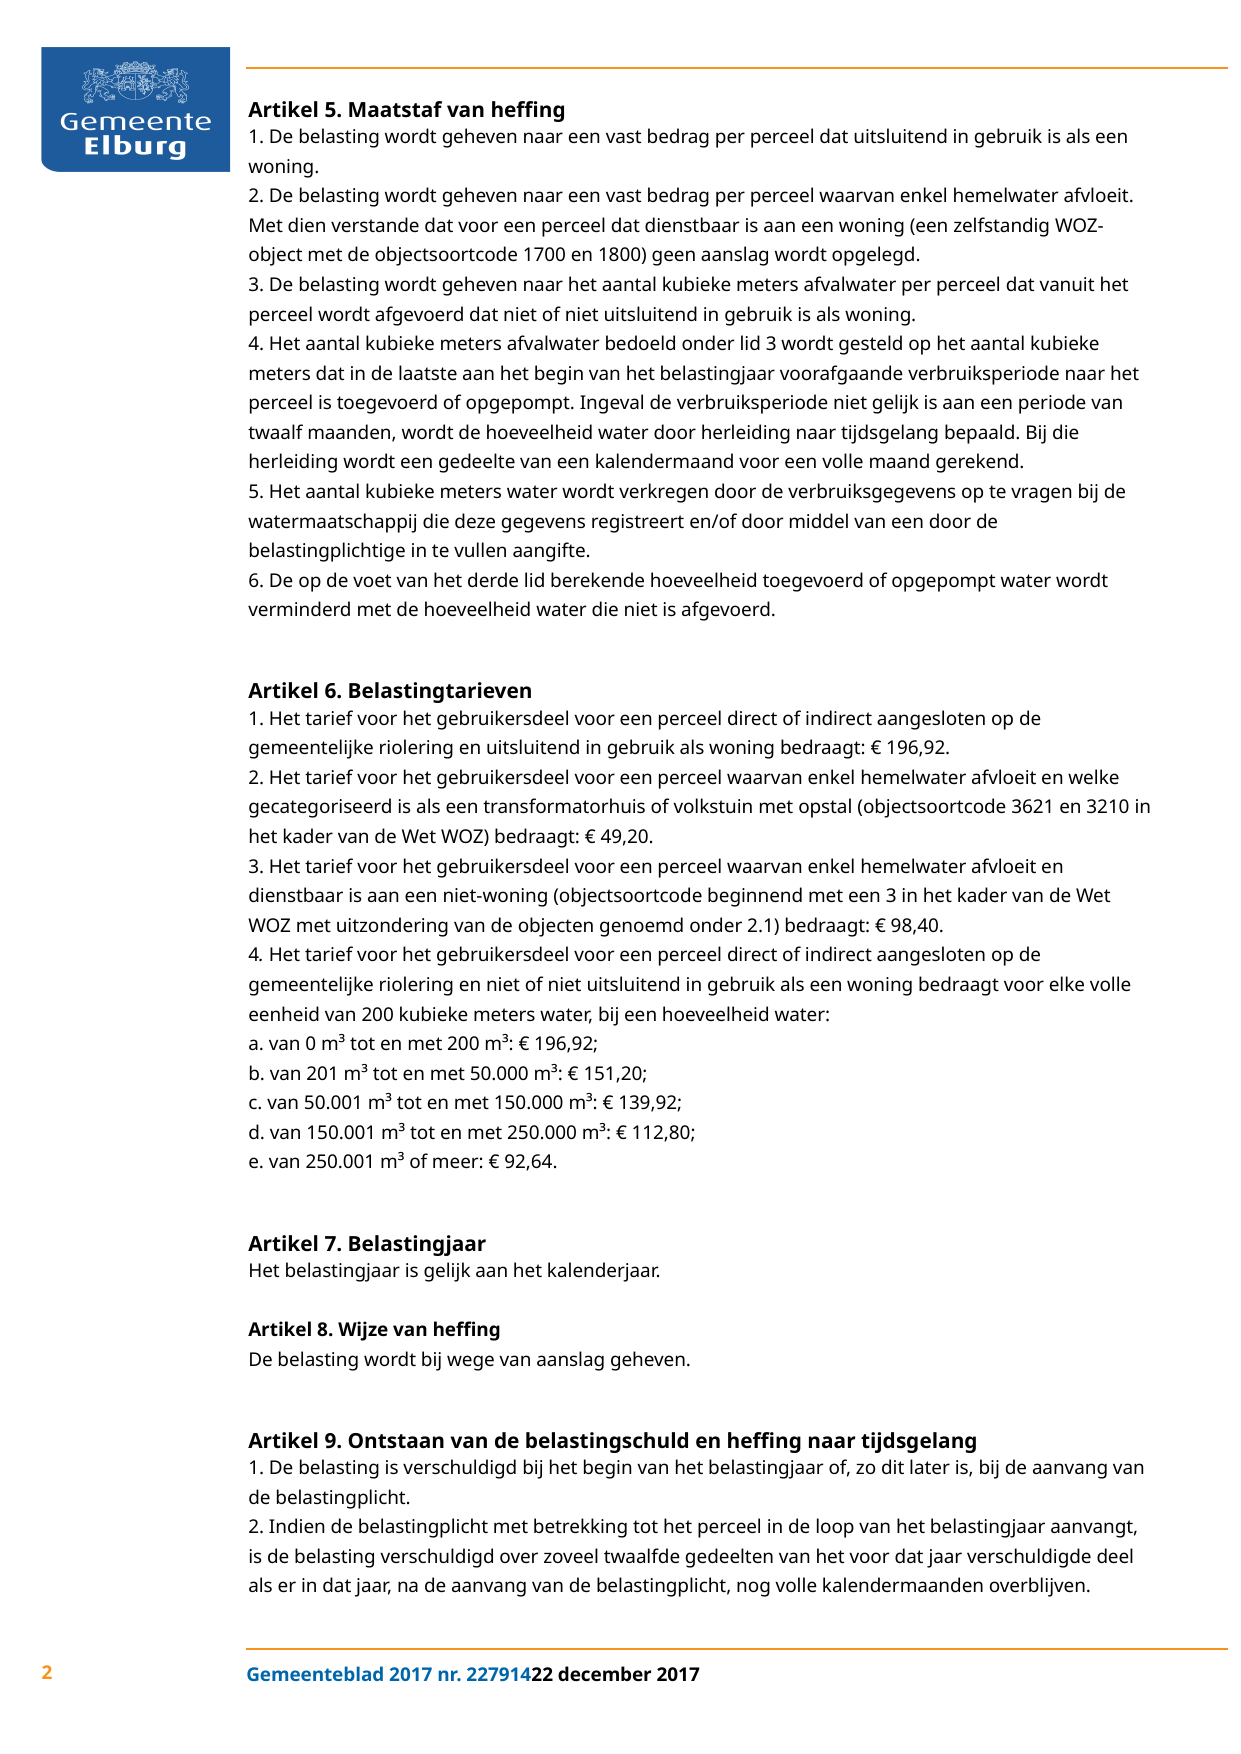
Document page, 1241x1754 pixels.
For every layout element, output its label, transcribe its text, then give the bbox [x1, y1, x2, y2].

text Artikel 7. Belastingjaar [248, 1229, 1152, 1257]
text 3. De belasting wordt geheven naar het aantal kubieke meters afvalwater per perceel dat vanuit het perceel wordt afgevoerd dat niet of niet uitsluitend in gebruik is als woning. [248, 271, 1152, 326]
text Artikel 9. Ontstaan van de belastingschuld en heffing naar tijdsgelang [248, 1426, 1152, 1454]
text d. van 150.001 m³ tot en met 250.000 m³: € 112,80; [248, 1119, 1152, 1145]
text Het belastingjaar is gelijk aan het kalenderjaar. [248, 1257, 1152, 1283]
text 3. Het tarief voor het gebruikersdeel voor een perceel waarvan enkel hemelwater afvloeit en dienstbaar is aan een niet-woning (objectsoortcode beginnend met een 3 in het kader van de Wet WOZ met uitzondering van de objecten genoemd onder 2.1) bedraagt: € 98,40. [248, 853, 1152, 938]
text 1. De belasting wordt geheven naar een vast bedrag per perceel dat uitsluitend in gebruik is als een woning. [248, 123, 1152, 178]
text 6. De op de voet van het derde lid berekende hoeveelheid toegevoerd of opgepompt water wordt verminderd met de hoeveelheid water die niet is afgevoerd. [248, 567, 1152, 622]
text 4. Het aantal kubieke meters afvalwater bedoeld onder lid 3 wordt gesteld op het aantal kubieke meters dat in de laatste aan het begin van het belastingjaar voorafgaande verbruiksperiode naar het perceel is toegevoerd of opgepompt. Ingeval de verbruiksperiode niet gelijk is aan een periode van twaalf maanden, wordt de hoeveelheid water door herleiding naar tijdsgelang bepaald. Bij die herleiding wordt een gedeelte van een kalendermaand voor een volle maand gerekend. [248, 330, 1152, 474]
text De belasting wordt bij wege van aanslag geheven. [248, 1346, 1152, 1372]
text 2. De belasting wordt geheven naar een vast bedrag per perceel waarvan enkel hemelwater afvloeit. Met dien verstande dat voor een perceel dat dienstbaar is aan een woning (een zelfstandig WOZ-object met de objectsoortcode 1700 en 1800) geen aanslag wordt opgelegd. [248, 182, 1152, 267]
picture [41, 47, 231, 172]
text b. van 201 m³ tot en met 50.000 m³: € 151,20; [248, 1060, 1152, 1086]
text Artikel 6. Belastingtarieven [248, 677, 1152, 705]
text 2. Het tarief voor het gebruikersdeel voor een perceel waarvan enkel hemelwater afvloeit en welke gecategoriseerd is als een transformatorhuis of volkstuin met opstal (objectsoortcode 3621 en 3210 in het kader van de Wet WOZ) bedraagt: € 49,20. [248, 764, 1152, 849]
text Artikel 8. Wijze van heffing [248, 1316, 1152, 1342]
text 5. Het aantal kubieke meters water wordt verkregen door de verbruiksgegevens op te vragen bij de watermaatschappij die deze gegevens registreert en/of door middel van een door de belastingplichtige in te vullen aangifte. [248, 478, 1152, 563]
text a. van 0 m³ tot en met 200 m³: € 196,92; [248, 1030, 1152, 1056]
text 2. Indien de belastingplicht met betrekking tot het perceel in de loop van het belastingjaar aanvangt, is de belasting verschuldigd over zoveel twaalfde gedeelten van het voor dat jaar verschuldigde deel als er in dat jaar, na de aanvang van de belastingplicht, nog volle kalendermaanden overblijven. [248, 1513, 1152, 1598]
text 1. Het tarief voor het gebruikersdeel voor een perceel direct of indirect aangesloten op de gemeentelijke riolering en uitsluitend in gebruik als woning bedraagt: € 196,92. [248, 705, 1152, 760]
text 1. De belasting is verschuldigd bij het begin van het belastingjaar of, zo dit later is, bij de aanvang van de belastingplicht. [248, 1454, 1152, 1510]
text Artikel 5. Maatstaf van heffing [248, 95, 1152, 123]
text e. van 250.001 m³ of meer: € 92,64. [248, 1149, 1152, 1174]
text c. van 50.001 m³ tot en met 150.000 m³: € 139,92; [248, 1089, 1152, 1115]
text 4. Het tarief voor het gebruikersdeel voor een perceel direct of indirect aangesloten op de gemeentelijke riolering en niet of niet uitsluitend in gebruik als een woning bedraagt voor elke volle eenheid van 200 kubieke meters water, bij een hoeveelheid water: [248, 942, 1152, 1027]
